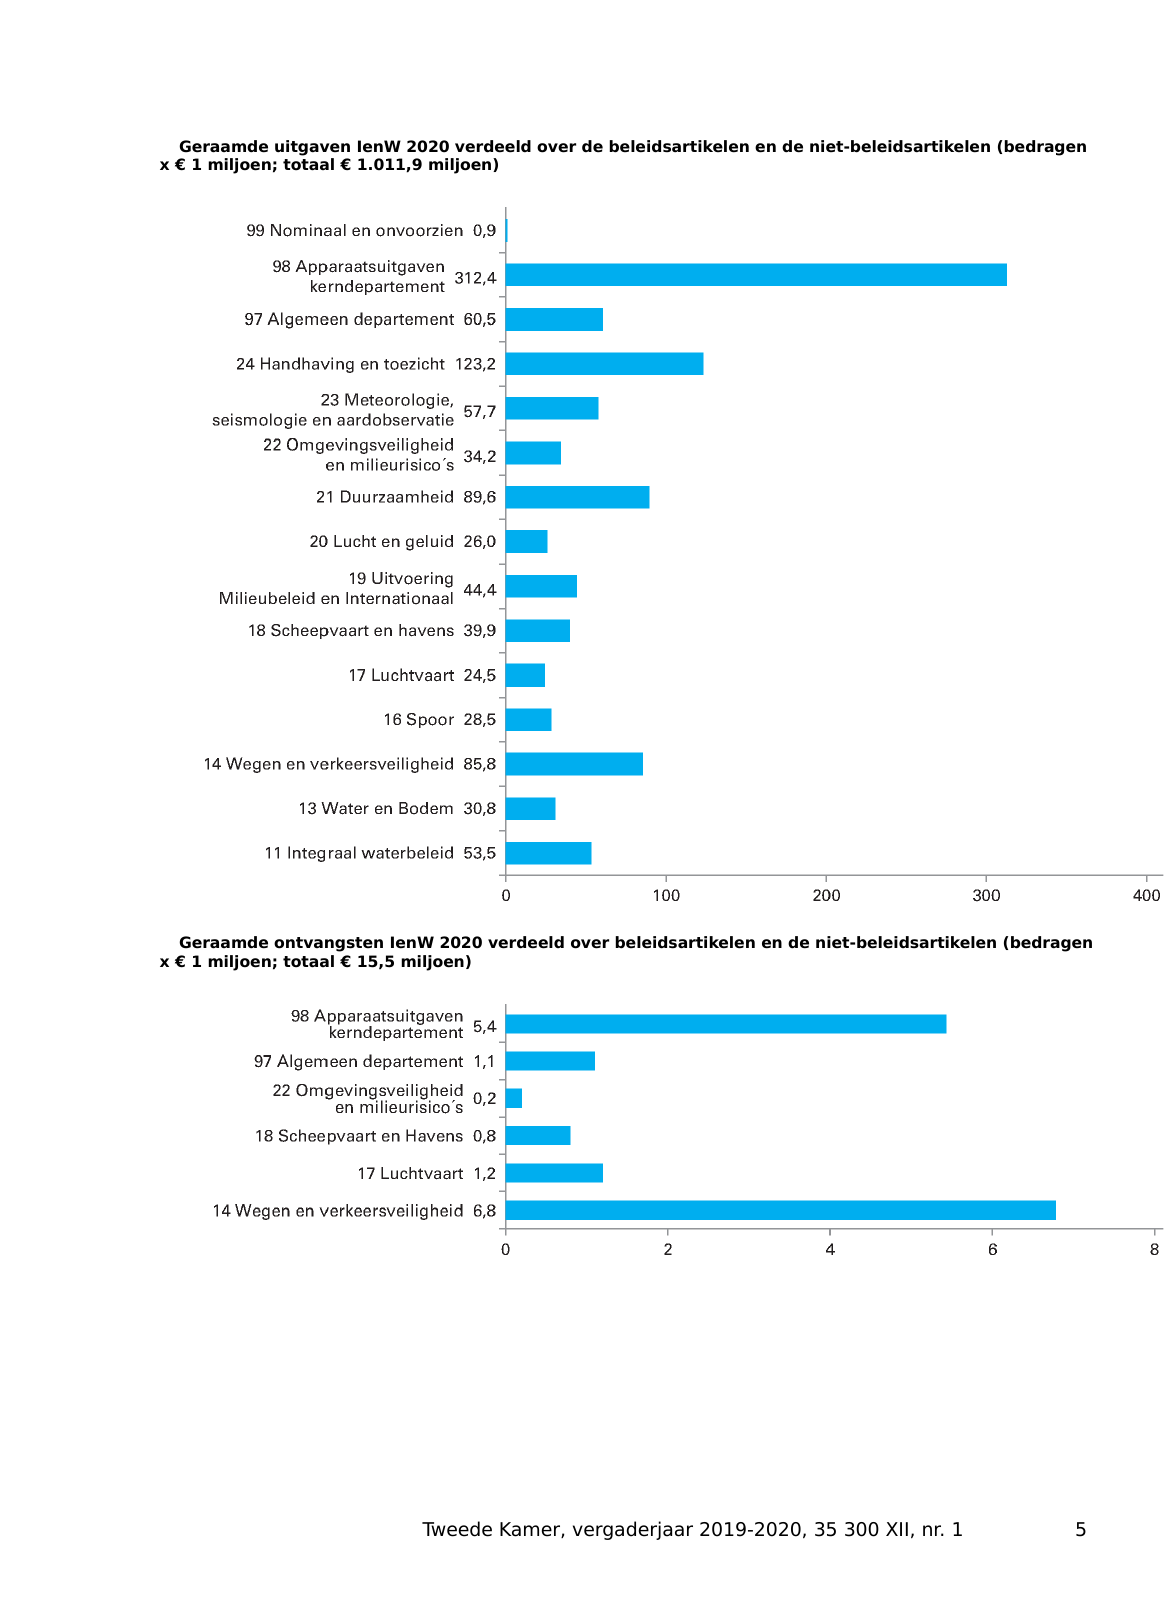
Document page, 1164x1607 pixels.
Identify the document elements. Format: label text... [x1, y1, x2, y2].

text Geraamde uitgaven IenW 2020 verdeeld over de beleidsartikelen en de niet-beleidsartikelen (bedragen x € 1 miljoen; totaal € 1.011,9 miljoen) [159, 138, 1163, 174]
text Geraamde ontvangsten IenW 2020 verdeeld over beleidsartikelen en de niet-beleidsartikelen (bedragen x € 1 miljoen; totaal € 15,5 miljoen) [159, 934, 1163, 971]
picture [159, 207, 1164, 905]
picture [159, 1004, 1164, 1259]
